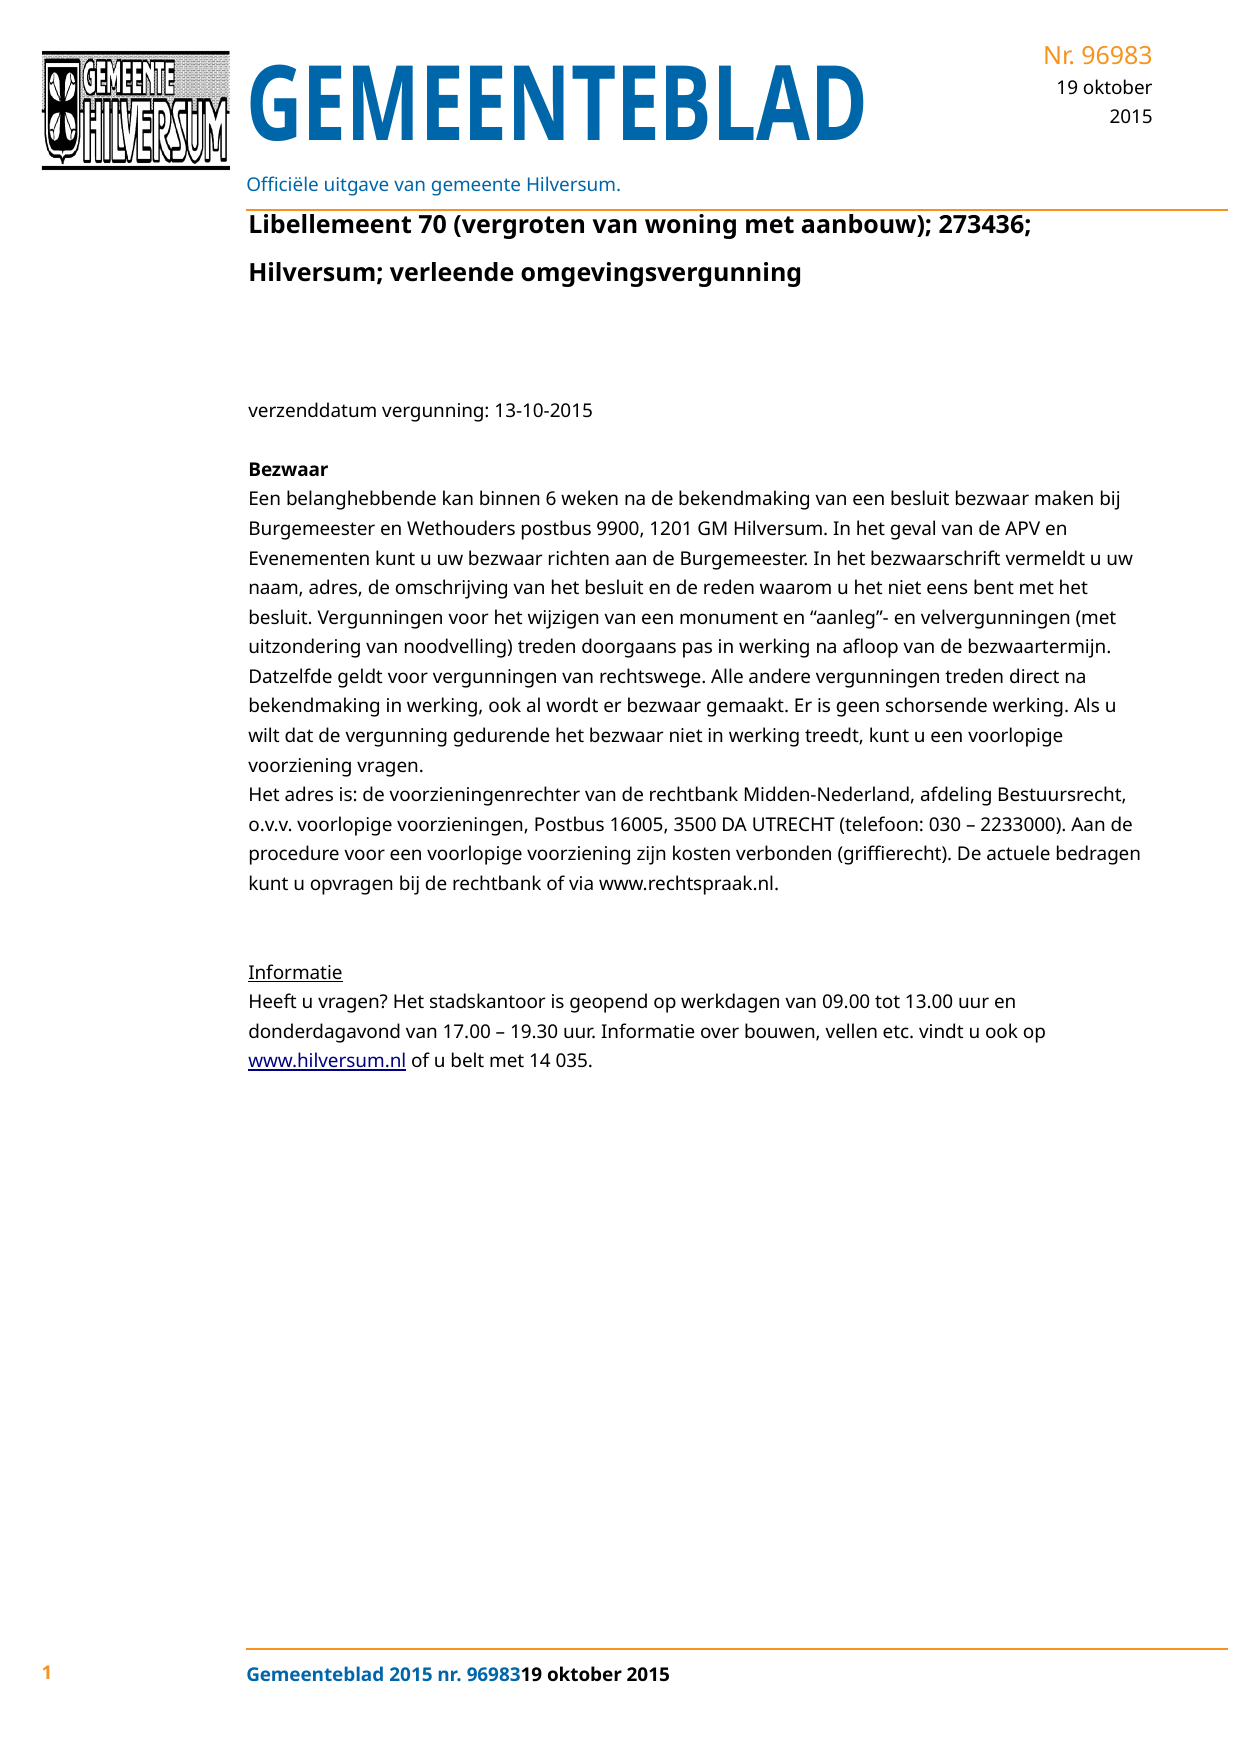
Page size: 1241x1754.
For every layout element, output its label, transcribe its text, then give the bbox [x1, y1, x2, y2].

text Heeft u vragen? Het stadskantoor is geopend op werkdagen van 09.00 tot 13.00 uur en donderdagavond van 17.00 – 19.30 uur. Informatie over bouwen, vellen etc. vindt u ook op www.hilversum.nl of u belt met 14 035. [248, 988, 1152, 1073]
text Libellemeent 70 (vergroten van woning met aanbouw); 273436; Hilversum; verleende omgevingsvergunning [248, 211, 1152, 288]
text Het adres is: de voorzieningenrechter van de rechtbank Midden-Nederland, afdeling Bestuursrecht, o.v.v. voorlopige voorzieningen, Postbus 16005, 3500 DA UTRECHT (telefoon: 030 – 2233000). Aan de procedure voor een voorlopige voorziening zijn kosten verbonden (griffierecht). De actuele bedragen kunt u opvragen bij de rechtbank of via www.rechtspraak.nl. [248, 781, 1152, 896]
text Een belanghebbende kan binnen 6 weken na de bekendmaking van een besluit bezwaar maken bij Burgemeester en Wethouders postbus 9900, 1201 GM Hilversum. In het geval van de APV en Evenementen kunt u uw bezwaar richten aan de Burgemeester. In het bezwaarschrift vermeldt u uw naam, adres, de omschrijving van het besluit en de reden waarom u het niet eens bent met het besluit. Vergunningen voor het wijzigen van een monument en “aanleg”- en velvergunningen (met uitzondering van noodvelling) treden doorgaans pas in werking na afloop van de bezwaartermijn. Datzelfde geldt voor vergunningen van rechtswege. Alle andere vergunningen treden direct na bekendmaking in werking, ook al wordt er bezwaar gemaakt. Er is geen schorsende werking. Als u wilt dat de vergunning gedurende het bezwaar niet in werking treedt, kunt u een voorlopige voorziening vragen. [248, 486, 1152, 777]
text Informatie [248, 959, 1152, 984]
text Bezwaar [248, 456, 1152, 482]
text verzenddatum vergunning: 13-10-2015 [248, 397, 1152, 422]
picture [41, 47, 231, 172]
